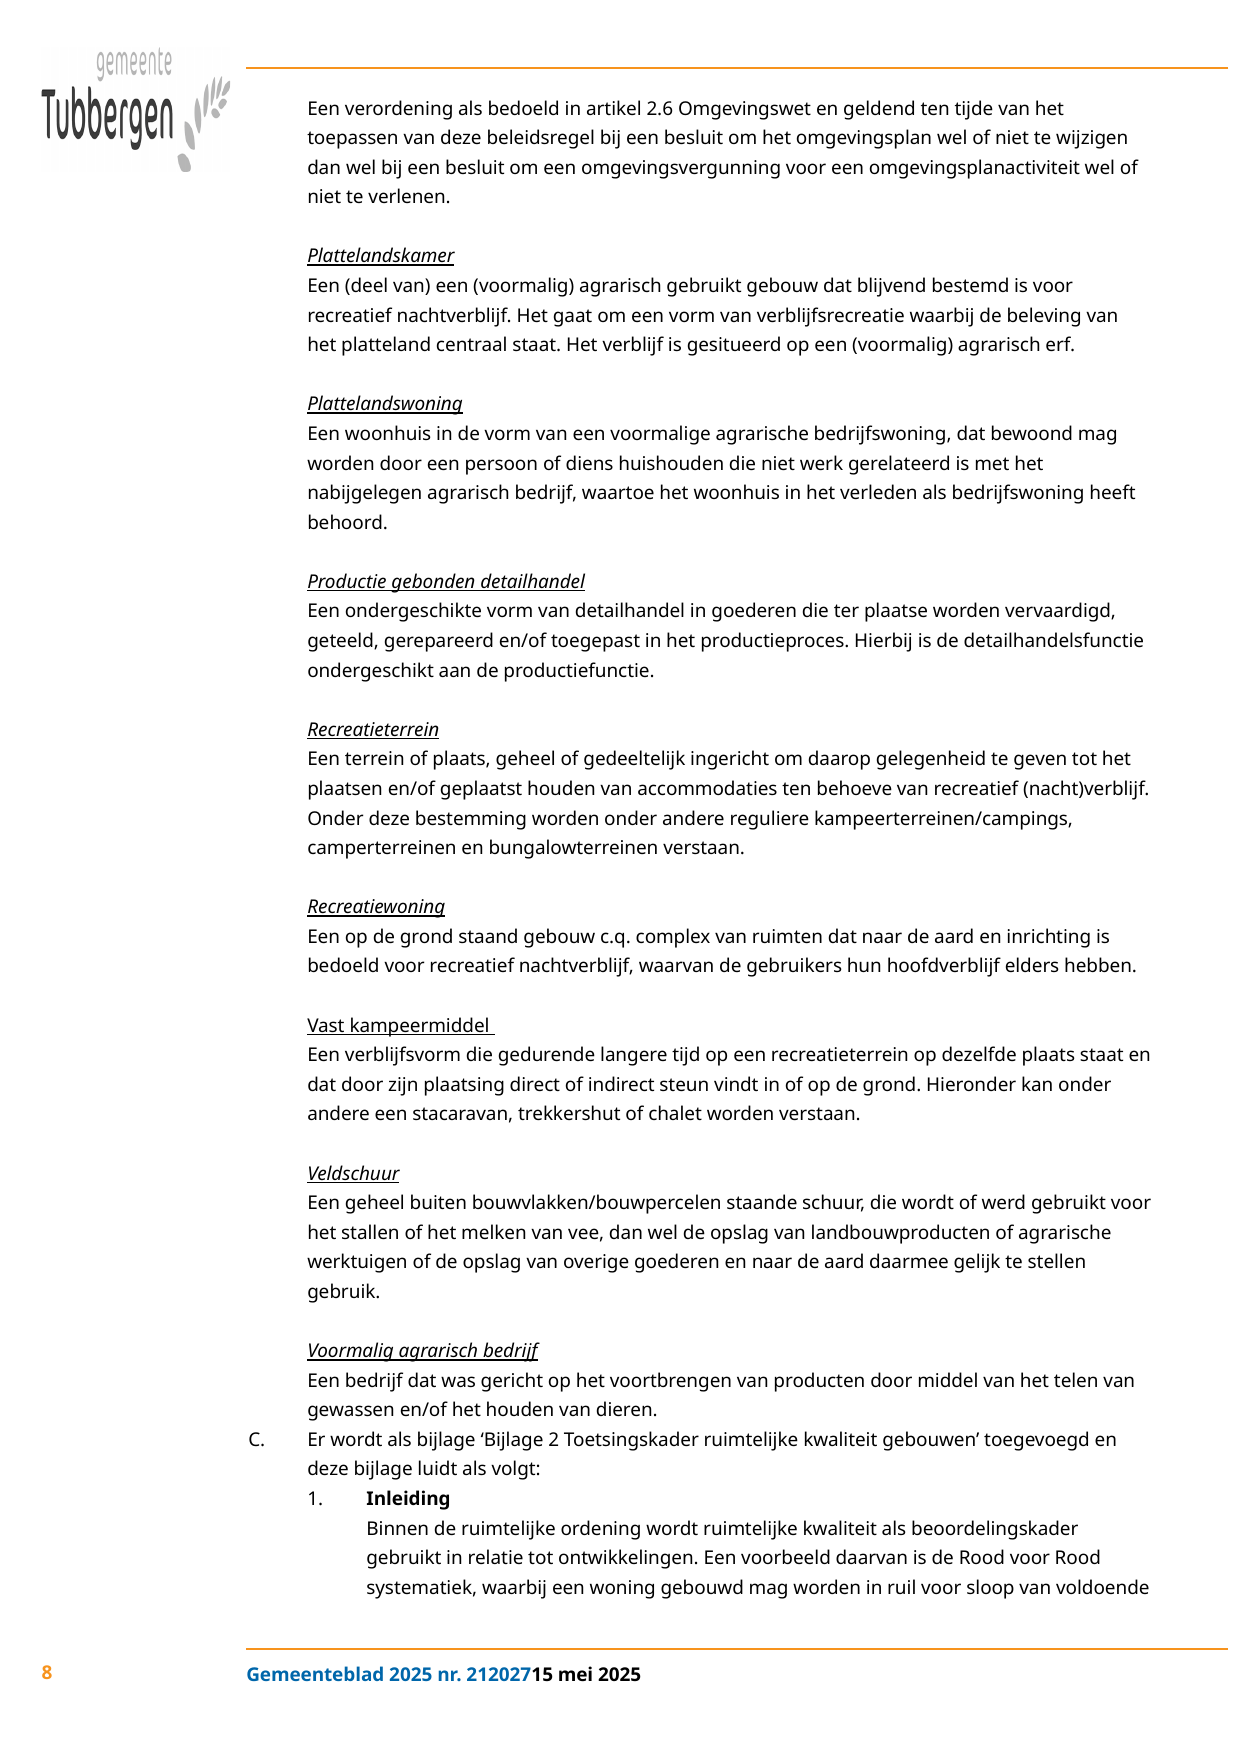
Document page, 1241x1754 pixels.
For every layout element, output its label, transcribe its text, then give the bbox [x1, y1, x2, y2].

list Binnen de ruimtelijke ordening wordt ruimtelijke kwaliteit als beoordelingskader gebruikt in relatie tot ontwikkelingen. Een voorbeeld daarvan is de Rood voor Rood systematiek, waarbij een woning gebouwd mag worden in ruil voor sloop van voldoende [307, 1515, 1152, 1600]
list Er wordt als bijlage ‘Bijlage 2 Toetsingskader ruimtelijke kwaliteit gebouwen’ toegevoegd en deze bijlage luidt als volgt: [248, 1426, 1152, 1481]
list Een geheel buiten bouwvlakken/bouwpercelen staande schuur, die wordt of werd gebruikt voor het stallen of het melken van vee, dan wel de opslag van landbouwproducten of agrarische werktuigen of de opslag van overige goederen en naar de aard daarmee gelijk te stellen gebruik. [248, 1189, 1152, 1304]
list Een bedrijf dat was gericht op het voortbrengen van producten door middel van het telen van gewassen en/of het houden van dieren. [248, 1367, 1152, 1422]
list Een woonhuis in de vorm van een voormalige agrarische bedrijfswoning, dat bewoond mag worden door een persoon of diens huishouden die niet werk gerelateerd is met het nabijgelegen agrarisch bedrijf, waartoe het woonhuis in het verleden als bedrijfswoning heeft behoord. [248, 420, 1152, 535]
list Recreatieterrein [248, 716, 1152, 742]
list Plattelandswoning [248, 391, 1152, 416]
list Een ondergeschikte vorm van detailhandel in goederen die ter plaatse worden vervaardigd, geteeld, gerepareerd en/of toegepast in het productieproces. Hierbij is de detailhandelsfunctie ondergeschikt aan de productiefunctie. [248, 598, 1152, 683]
list Veldschuur [248, 1160, 1152, 1186]
list Een terrein of plaats, geheel of gedeeltelijk ingericht om daarop gelegenheid te geven tot het plaatsen en/of geplaatst houden van accommodaties ten behoeve van recreatief (nacht)verblijf. Onder deze bestemming worden onder andere reguliere kampeerterreinen/campings, camperterreinen en bungalowterreinen verstaan. [248, 746, 1152, 860]
list Een verordening als bedoeld in artikel 2.6 Omgevingswet en geldend ten tijde van het toepassen van deze beleidsregel bij een besluit om het omgevingsplan wel of niet te wijzigen dan wel bij een besluit om een omgevingsvergunning voor een omgevingsplanactiviteit wel of niet te verlenen. [248, 95, 1152, 209]
list Recreatiewoning [248, 893, 1152, 919]
list Een op de grond staand gebouw c.q. complex van ruimten dat naar de aard en inrichting is bedoeld voor recreatief nachtverblijf, waarvan de gebruikers hun hoofdverblijf elders hebben. [248, 923, 1152, 978]
list Productie gebonden detailhandel [248, 568, 1152, 594]
list Plattelandskamer [248, 243, 1152, 268]
list Een (deel van) een (voormalig) agrarisch gebruikt gebouw dat blijvend bestemd is voor recreatief nachtverblijf. Het gaat om een vorm van verblijfsrecreatie waarbij de beleving van het platteland centraal staat. Het verblijf is gesitueerd op een (voormalig) agrarisch erf. [248, 272, 1152, 357]
picture [41, 47, 231, 172]
list Vast kampeermiddel [248, 1012, 1152, 1038]
list Inleiding [307, 1485, 1152, 1511]
list Voormalig agrarisch bedrijf [248, 1337, 1152, 1363]
list Een verblijfsvorm die gedurende langere tijd op een recreatieterrein op dezelfde plaats staat en dat door zijn plaatsing direct of indirect steun vindt in of op de grond. Hieronder kan onder andere een stacaravan, trekkershut of chalet worden verstaan. [248, 1041, 1152, 1126]
